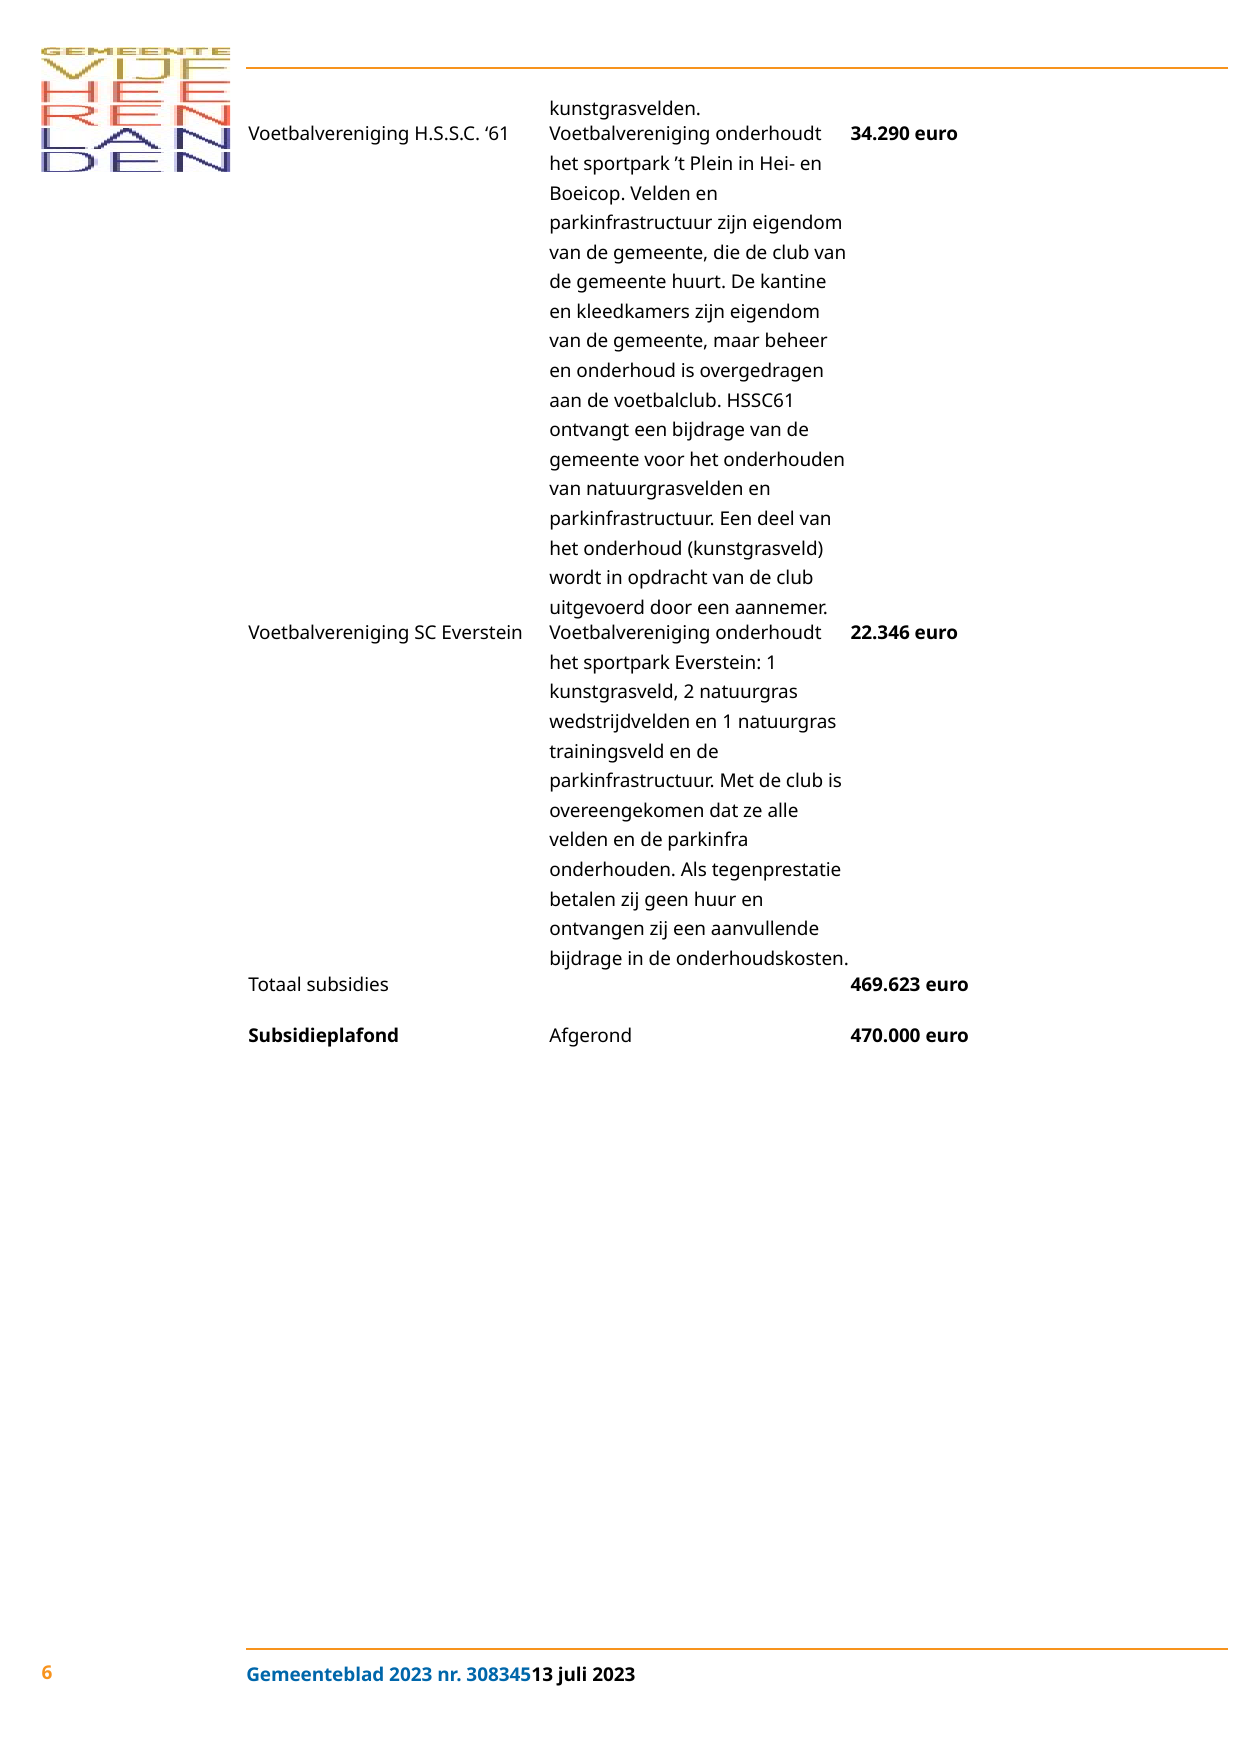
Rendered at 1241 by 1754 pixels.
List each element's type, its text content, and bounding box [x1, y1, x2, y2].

table_cell Afgerond [549, 1022, 850, 1048]
table_cell Voetbalvereniging SC Everstein [248, 620, 549, 971]
table_cell 470.000 euro [850, 1022, 1152, 1048]
table_cell [549, 996, 850, 1022]
table_cell [549, 971, 850, 996]
table_cell [850, 95, 1152, 121]
table_cell 22.346 euro [850, 620, 1152, 971]
table_cell [850, 996, 1152, 1022]
table_cell [248, 996, 549, 1022]
table_cell Voetbalvereniging onderhoudt het sportpark Everstein: 1 kunstgrasveld, 2 natuurgras wedstrijdvelden en 1 natuurgras trainingsveld en de parkinfrastructuur. Met de club is overeengekomen dat ze alle velden en de parkinfra onderhouden. Als tegenprestatie betalen zij geen huur en ontvangen zij een aanvullende bijdrage in de onderhoudskosten. [549, 620, 850, 971]
table_cell Voetbalvereniging onderhoudt het sportpark ’t Plein in Hei- en Boeicop. Velden en parkinfrastructuur zijn eigendom van de gemeente, die de club van de gemeente huurt. De kantine en kleedkamers zijn eigendom van de gemeente, maar beheer en onderhoud is overgedragen aan de voetbalclub. HSSC61 ontvangt een bijdrage van de gemeente voor het onderhouden van natuurgrasvelden en parkinfrastructuur. Een deel van het onderhoud (kunstgrasveld) wordt in opdracht van de club uitgevoerd door een aannemer. [549, 121, 850, 619]
table_cell [248, 95, 549, 121]
table_cell Totaal subsidies [248, 971, 549, 996]
table_cell 469.623 euro [850, 971, 1152, 996]
table_cell Subsidieplafond [248, 1022, 549, 1048]
picture [41, 47, 231, 172]
table_cell kunstgrasvelden. [549, 95, 850, 121]
table_cell 34.290 euro [850, 121, 1152, 619]
table_cell Voetbalvereniging H.S.S.C. ‘61 [248, 121, 549, 619]
